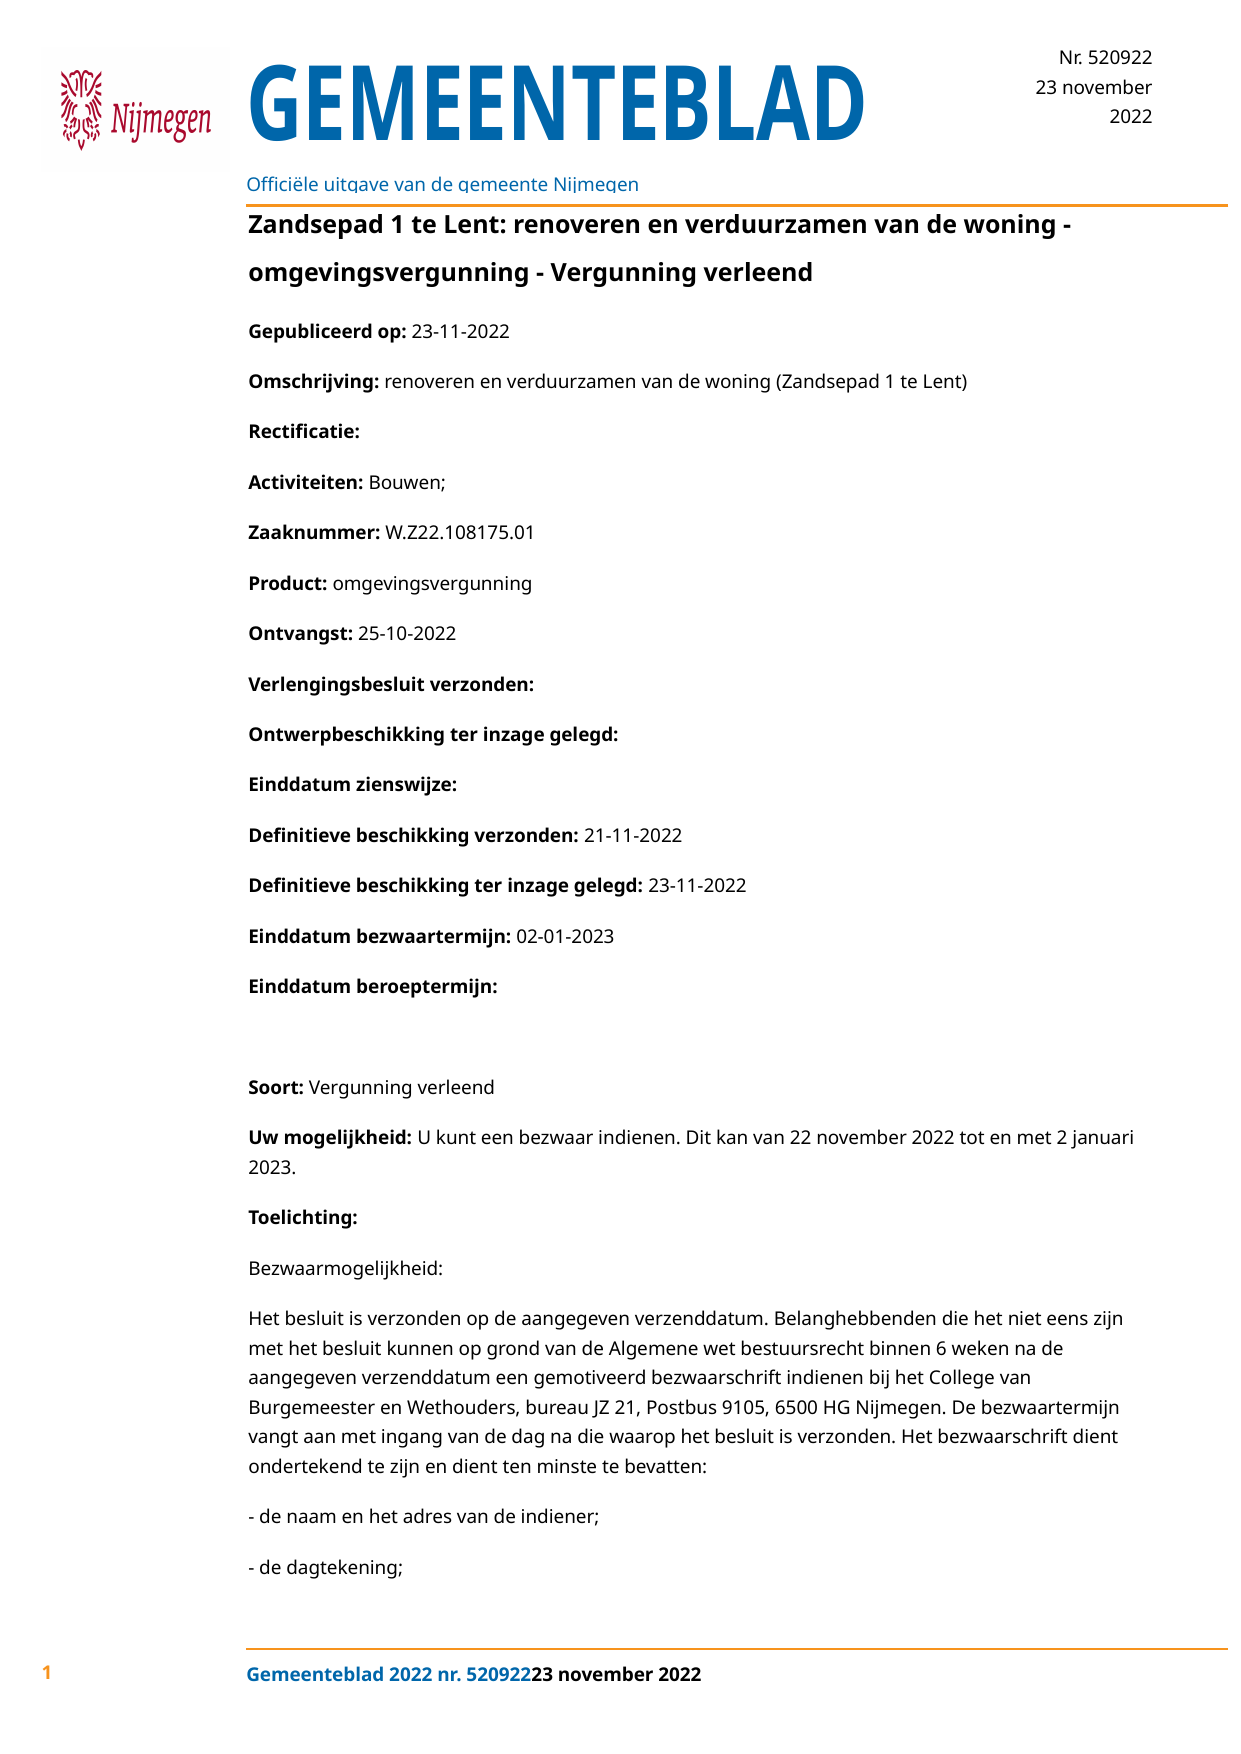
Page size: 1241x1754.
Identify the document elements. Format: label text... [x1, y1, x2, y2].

text Einddatum bezwaartermijn: 02-01-2023 [248, 923, 1152, 949]
text Toelichting: [248, 1204, 1152, 1230]
text Einddatum beroeptermijn: [248, 973, 1152, 999]
text Omschrijving: renoveren en verduurzamen van de woning (Zandsepad 1 te Lent) [248, 368, 1152, 394]
text Einddatum zienswijze: [248, 772, 1152, 797]
text Gepubliceerd op: 23-11-2022 [248, 318, 1152, 344]
text Product: omgevingsvergunning [248, 570, 1152, 596]
text Definitieve beschikking verzonden: 21-11-2022 [248, 822, 1152, 848]
text Activiteiten: Bouwen; [248, 469, 1152, 495]
text Uw mogelijkheid: U kunt een bezwaar indienen. Dit kan van 22 november 2022 tot en met 2 januari 2023. [248, 1124, 1152, 1180]
text Bezwaarmogelijkheid: [248, 1255, 1152, 1281]
text Ontvangst: 25-10-2022 [248, 620, 1152, 646]
picture [41, 47, 231, 172]
text Zandsepad 1 te Lent: renoveren en verduurzamen van de woning - omgevingsvergunning - Vergunning verleend [248, 207, 1152, 288]
text Zaaknummer: W.Z22.108175.01 [248, 519, 1152, 545]
text Soort: Vergunning verleend [248, 1074, 1152, 1100]
text Ontwerpbeschikking ter inzage gelegd: [248, 721, 1152, 747]
text - de naam en het adres van de indiener; [248, 1504, 1152, 1529]
text Het besluit is verzonden op de aangegeven verzenddatum. Belanghebbenden die het niet eens zijn met het besluit kunnen op grond van de Algemene wet bestuursrecht binnen 6 weken na de aangegeven verzenddatum een gemotiveerd bezwaarschrift indienen bij het College van Burgemeester en Wethouders, bureau JZ 21, Postbus 9105, 6500 HG Nijmegen. De bezwaartermijn vangt aan met ingang van de dag na die waarop het besluit is verzonden. Het bezwaarschrift dient ondertekend te zijn en dient ten minste te bevatten: [248, 1305, 1152, 1479]
text - de dagtekening; [248, 1554, 1152, 1580]
text Definitieve beschikking ter inzage gelegd: 23-11-2022 [248, 872, 1152, 898]
text Rectificatie: [248, 419, 1152, 444]
text Verlengingsbesluit verzonden: [248, 671, 1152, 697]
